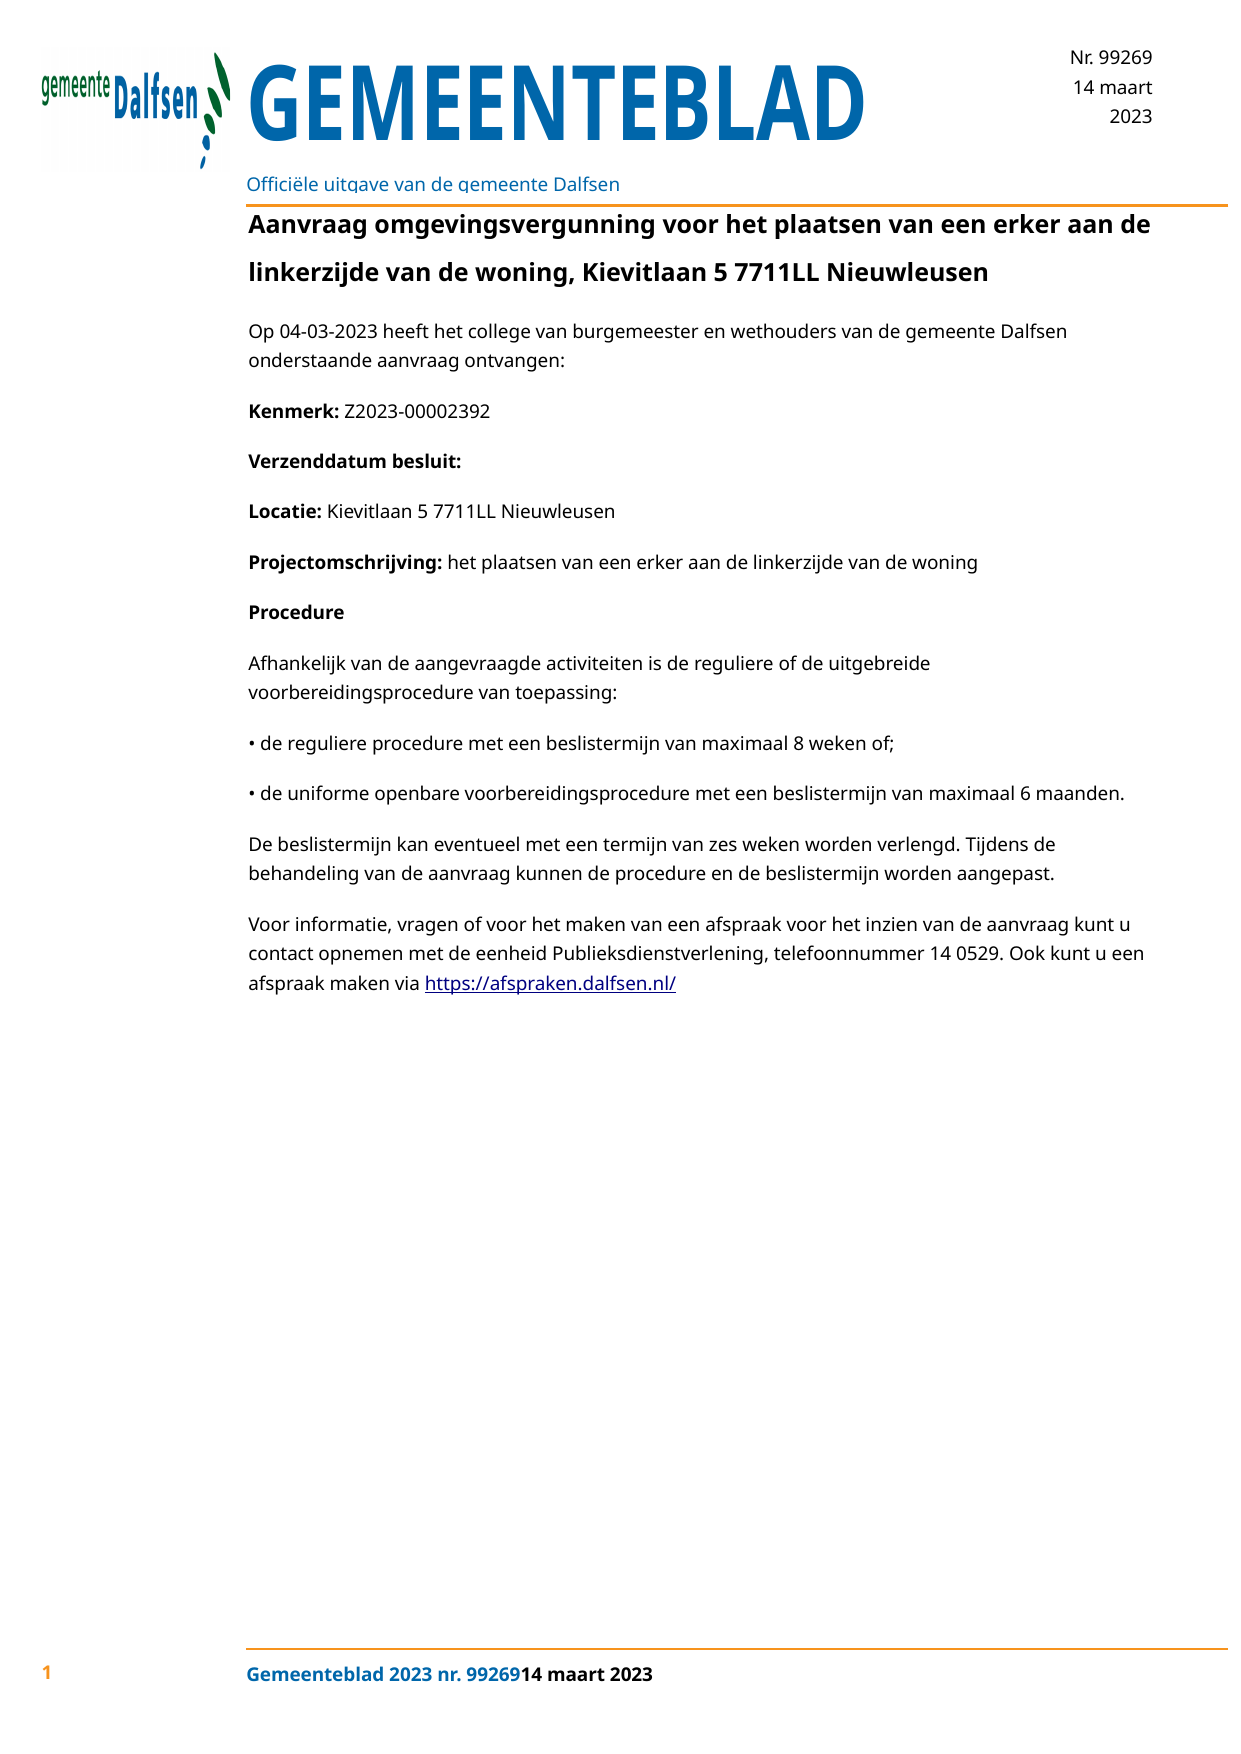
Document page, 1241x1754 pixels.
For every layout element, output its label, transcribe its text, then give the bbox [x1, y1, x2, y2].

text De beslistermijn kan eventueel met een termijn van zes weken worden verlengd. Tijdens de behandeling van de aanvraag kunnen de procedure en de beslistermijn worden aangepast. [248, 831, 1152, 886]
text Locatie: Kievitlaan 5 7711LL Nieuwleusen [248, 499, 1152, 524]
text Verzenddatum besluit: [248, 448, 1152, 474]
text Projectomschrijving: het plaatsen van een erker aan de linkerzijde van de woning [248, 549, 1152, 575]
text Afhankelijk van de aangevraagde activiteiten is de reguliere of de uitgebreide voorbereidingsprocedure van toepassing: [248, 650, 1152, 705]
text • de reguliere procedure met een beslistermijn van maximaal 8 weken of; [248, 730, 1152, 756]
text Voor informatie, vragen of voor het maken van een afspraak voor het inzien van de aanvraag kunt u contact opnemen met de eenheid Publieksdienstverlening, telefoonnummer 14 0529. Ook kunt u een afspraak maken via https://afspraken.dalfsen.nl/ [248, 911, 1152, 996]
text • de uniforme openbare voorbereidingsprocedure met een beslistermijn van maximaal 6 maanden. [248, 780, 1152, 806]
text Procedure [248, 599, 1152, 625]
text Kenmerk: Z2023-00002392 [248, 398, 1152, 424]
text Aanvraag omgevingsvergunning voor het plaatsen van een erker aan de linkerzijde van de woning, Kievitlaan 5 7711LL Nieuwleusen [248, 207, 1152, 288]
text Op 04-03-2023 heeft het college van burgemeester en wethouders van de gemeente Dalfsen onderstaande aanvraag ontvangen: [248, 318, 1152, 373]
picture [41, 47, 231, 172]
